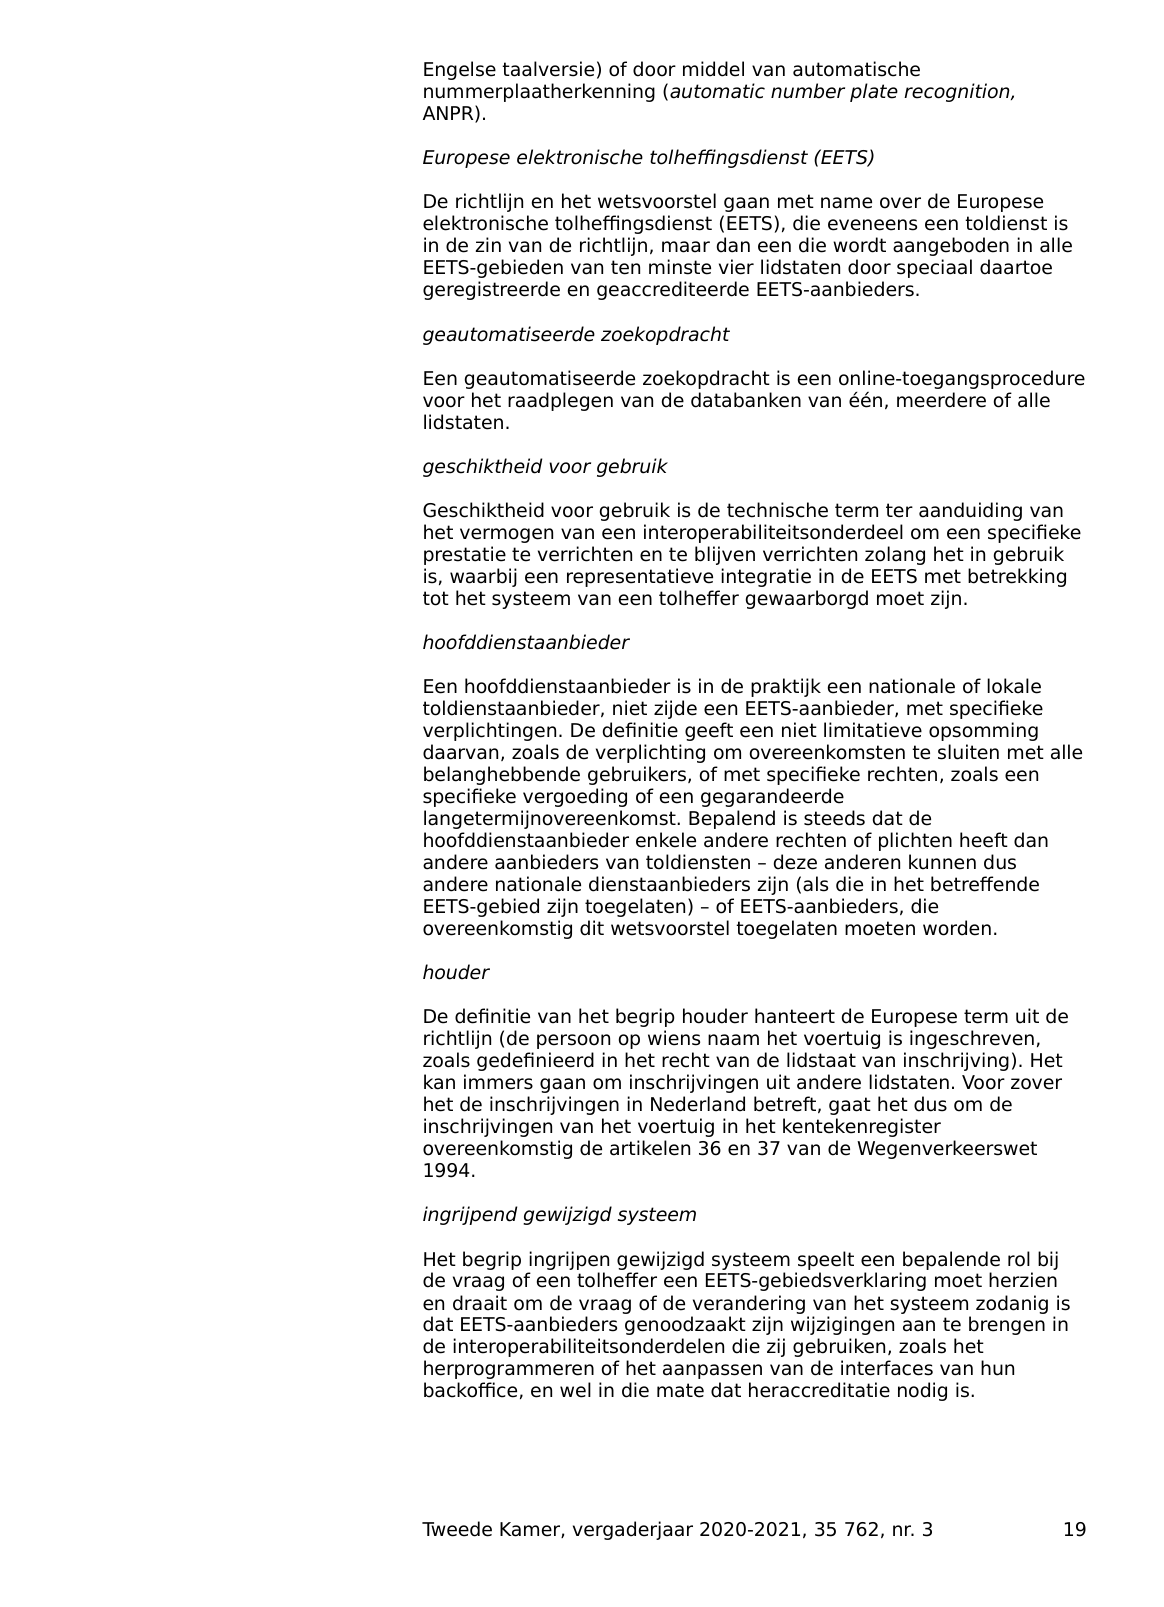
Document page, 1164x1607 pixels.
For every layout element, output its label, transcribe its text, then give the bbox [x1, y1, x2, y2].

subtitle Europese elektronische tolheffingsdienst (EETS) [422, 147, 1087, 169]
subtitle geautomatiseerde zoekopdracht [422, 323, 1087, 345]
text De definitie van het begrip houder hanteert de Europese term uit de richtlijn (de persoon op wiens naam het voertuig is ingeschreven, zoals gedefinieerd in het recht van de lidstaat van inschrijving). Het kan immers gaan om inschrijvingen uit andere lidstaten. Voor zover het de inschrijvingen in Nederland betreft, gaat het dus om de inschrijvingen van het voertuig in het kentekenregister overeenkomstig de artikelen 36 en 37 van de Wegenverkeerswet 1994. [422, 1006, 1087, 1182]
subtitle geschiktheid voor gebruik [422, 456, 1087, 478]
text Een hoofddienstaanbieder is in de praktijk een nationale of lokale toldienstaanbieder, niet zijde een EETS-aanbieder, met specifieke verplichtingen. De definitie geeft een niet limitatieve opsomming daarvan, zoals de verplichting om overeenkomsten te sluiten met alle belanghebbende gebruikers, of met specifieke rechten, zoals een specifieke vergoeding of een gegarandeerde langetermijnovereenkomst. Bepalend is steeds dat de hoofddienstaanbieder enkele andere rechten of plichten heeft dan andere aanbieders van toldiensten – deze anderen kunnen dus andere nationale dienstaanbieders zijn (als die in het betreffende EETS-gebied zijn toegelaten) – of EETS-aanbieders, die overeenkomstig dit wetsvoorstel toegelaten moeten worden. [422, 676, 1087, 940]
text Het begrip ingrijpen gewijzigd systeem speelt een bepalende rol bij de vraag of een tolheffer een EETS-gebiedsverklaring moet herzien en draait om de vraag of de verandering van het systeem zodanig is dat EETS-aanbieders genoodzaakt zijn wijzigingen aan te brengen in de interoperabiliteitsonderdelen die zij gebruiken, zoals het herprogrammeren of het aanpassen van de interfaces van hun backoffice, en wel in die mate dat heraccreditatie nodig is. [422, 1248, 1087, 1402]
text Een geautomatiseerde zoekopdracht is een online-toegangsprocedure voor het raadplegen van de databanken van één, meerdere of alle lidstaten. [422, 368, 1087, 433]
subtitle ingrijpend gewijzigd systeem [422, 1204, 1087, 1226]
text De richtlijn en het wetsvoorstel gaan met name over de Europese elektronische tolheffingsdienst (EETS), die eveneens een toldienst is in de zin van de richtlijn, maar dan een die wordt aangeboden in alle EETS-gebieden van ten minste vier lidstaten door speciaal daartoe geregistreerde en geaccrediteerde EETS-aanbieders. [422, 191, 1087, 301]
subtitle hoofddienstaanbieder [422, 632, 1087, 654]
text Engelse taalversie) of door middel van automatische nummerplaatherkenning (automatic number plate recognition, ANPR). [422, 59, 1087, 125]
subtitle houder [422, 962, 1087, 984]
text Geschiktheid voor gebruik is de technische term ter aanduiding van het vermogen van een interoperabiliteitsonderdeel om een specifieke prestatie te verrichten en te blijven verrichten zolang het in gebruik is, waarbij een representatieve integratie in de EETS met betrekking tot het systeem van een tolheffer gewaarborgd moet zijn. [422, 500, 1087, 610]
